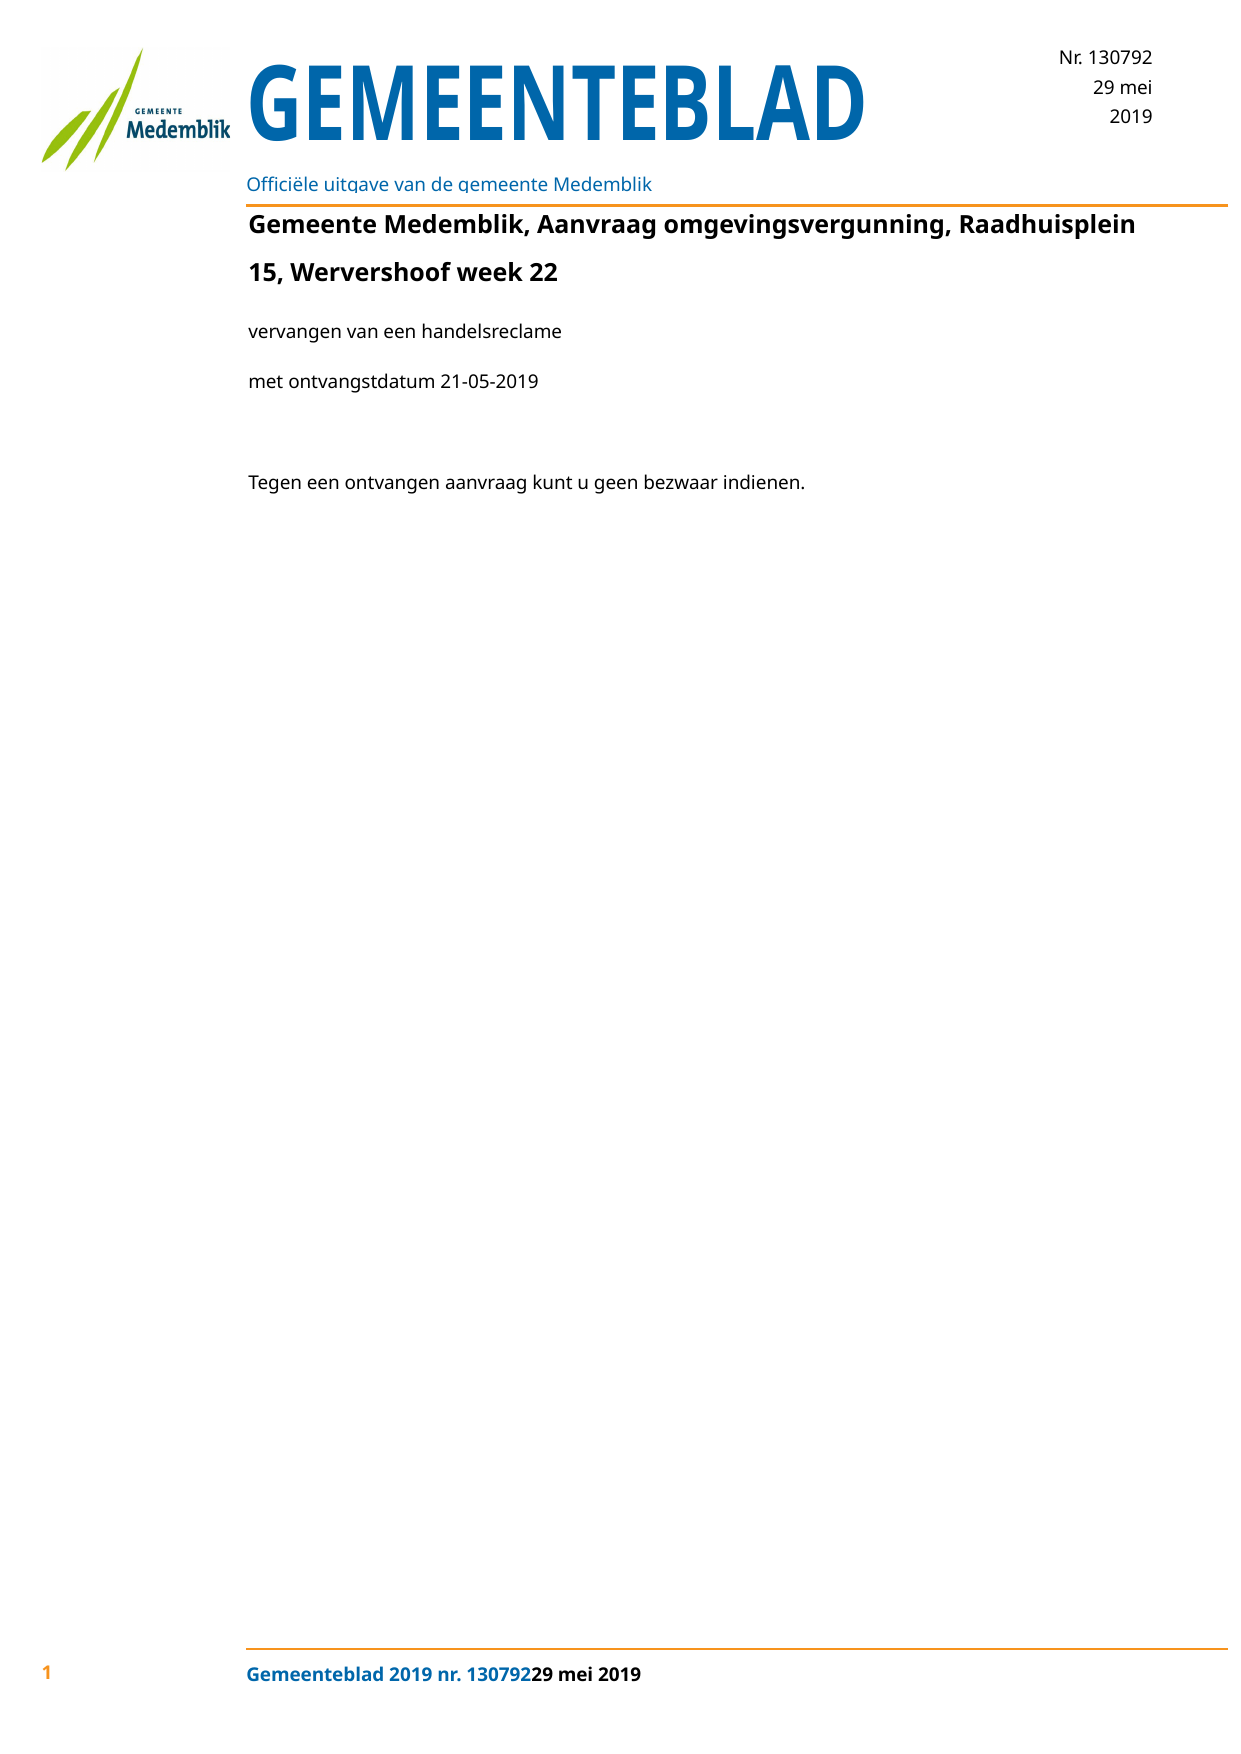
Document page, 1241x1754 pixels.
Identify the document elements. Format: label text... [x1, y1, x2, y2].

text vervangen van een handelsreclame [248, 318, 1152, 344]
picture [41, 47, 231, 172]
text Tegen een ontvangen aanvraag kunt u geen bezwaar indienen. [248, 469, 1152, 495]
text met ontvangstdatum 21-05-2019 [248, 368, 1152, 394]
text Gemeente Medemblik, Aanvraag omgevingsvergunning, Raadhuisplein 15, Wervershoof week 22 [248, 207, 1152, 288]
